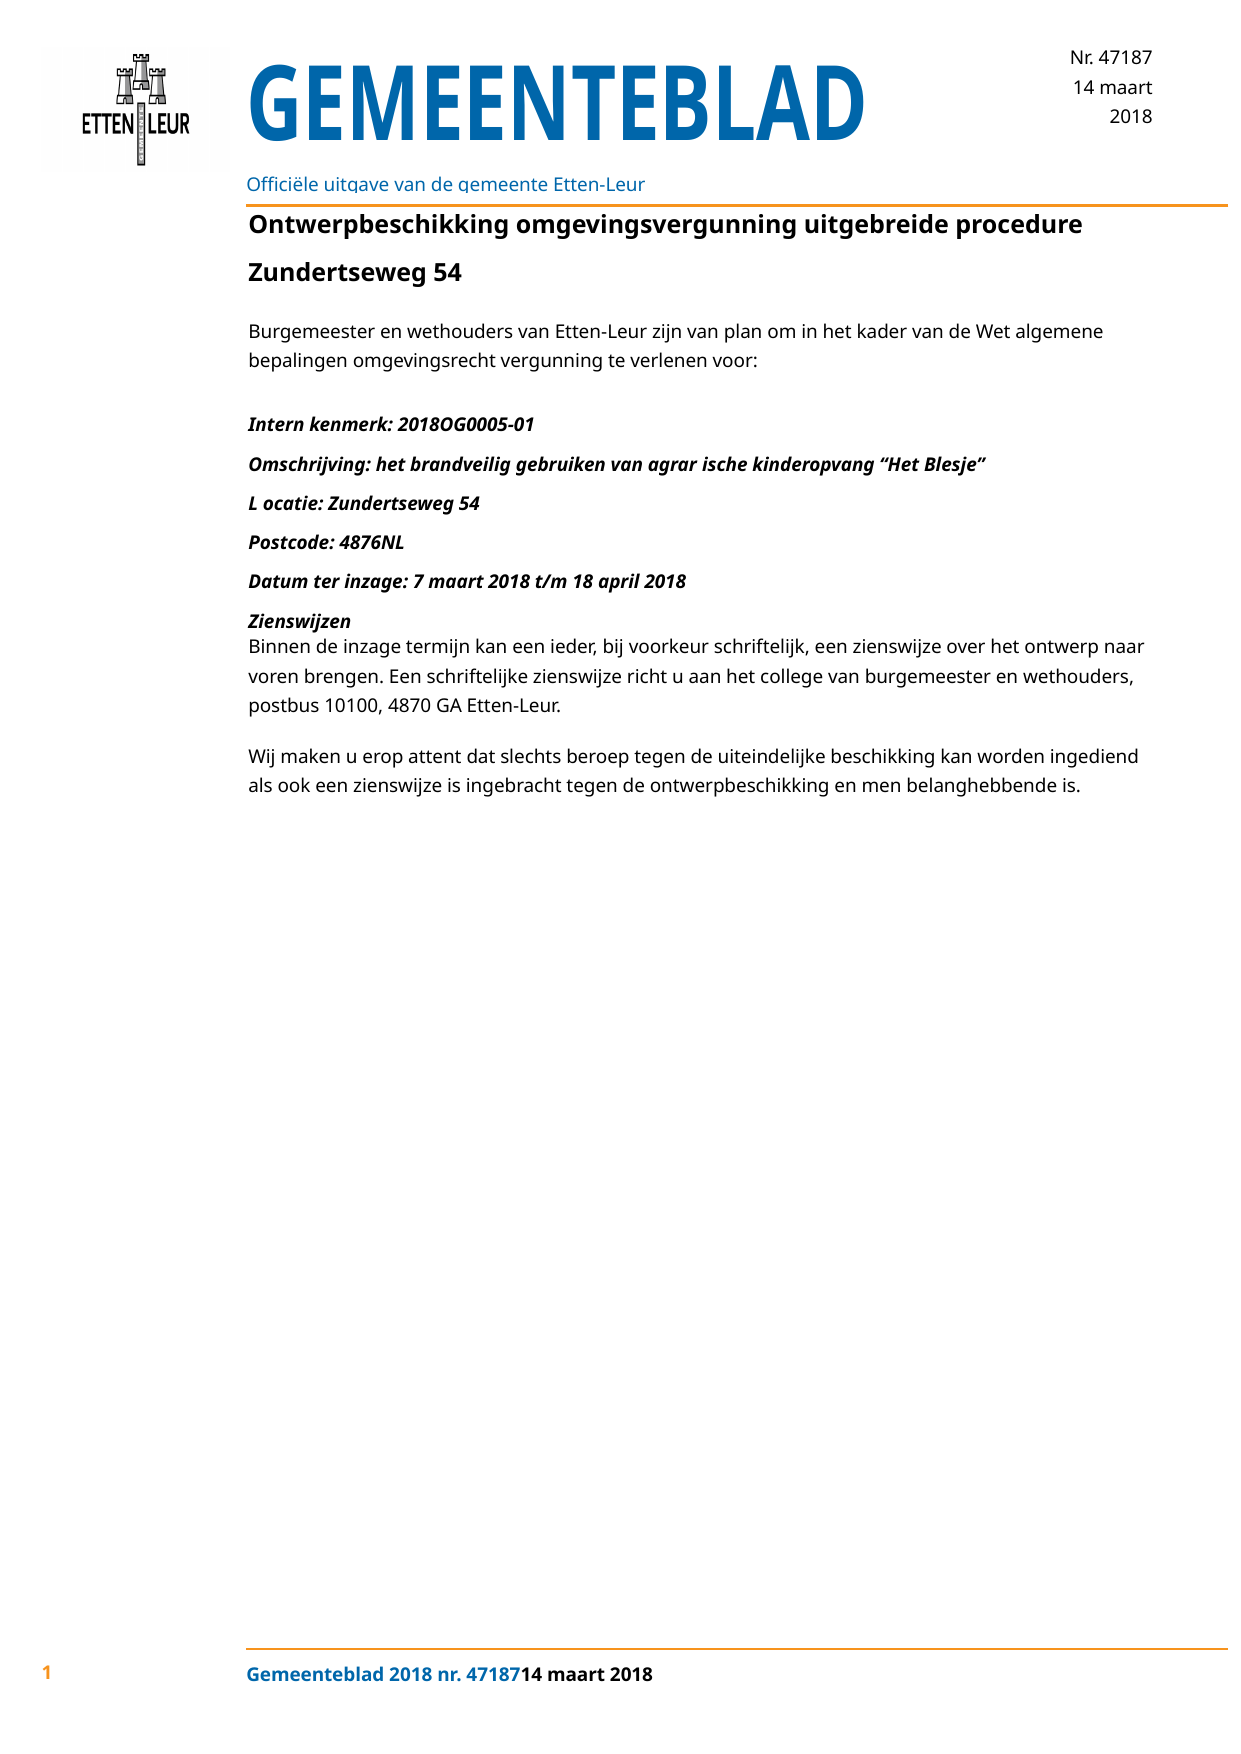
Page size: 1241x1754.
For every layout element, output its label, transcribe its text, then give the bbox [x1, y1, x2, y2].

text Binnen de inzage termijn kan een ieder, bij voorkeur schriftelijk, een zienswijze over het ontwerp naar voren brengen. Een schriftelijke zienswijze richt u aan het college van burgemeester en wethouders, postbus 10100, 4870 GA Etten-Leur. [248, 633, 1152, 718]
text Ontwerpbeschikking omgevingsvergunning uitgebreide procedure Zundertseweg 54 [248, 207, 1152, 288]
text L ocatie: Zundertseweg 54 [248, 490, 1152, 516]
text Omschrijving: het brandveilig gebruiken van agrar ische kinderopvang “Het Blesje” [248, 451, 1152, 476]
text Datum ter inzage: 7 maart 2018 t/m 18 april 2018 [248, 568, 1152, 594]
picture [41, 47, 231, 172]
text Wij maken u erop attent dat slechts beroep tegen de uiteindelijke beschikking kan worden ingediend als ook een zienswijze is ingebracht tegen de ontwerpbeschikking en men belanghebbende is. [248, 743, 1152, 798]
text Intern kenmerk: 2018OG0005-01 [248, 411, 1152, 437]
text Burgemeester en wethouders van Etten-Leur zijn van plan om in het kader van de Wet algemene bepalingen omgevingsrecht vergunning te verlenen voor: [248, 318, 1152, 373]
text Zienswijzen [248, 608, 1152, 633]
text Postcode: 4876NL [248, 529, 1152, 555]
